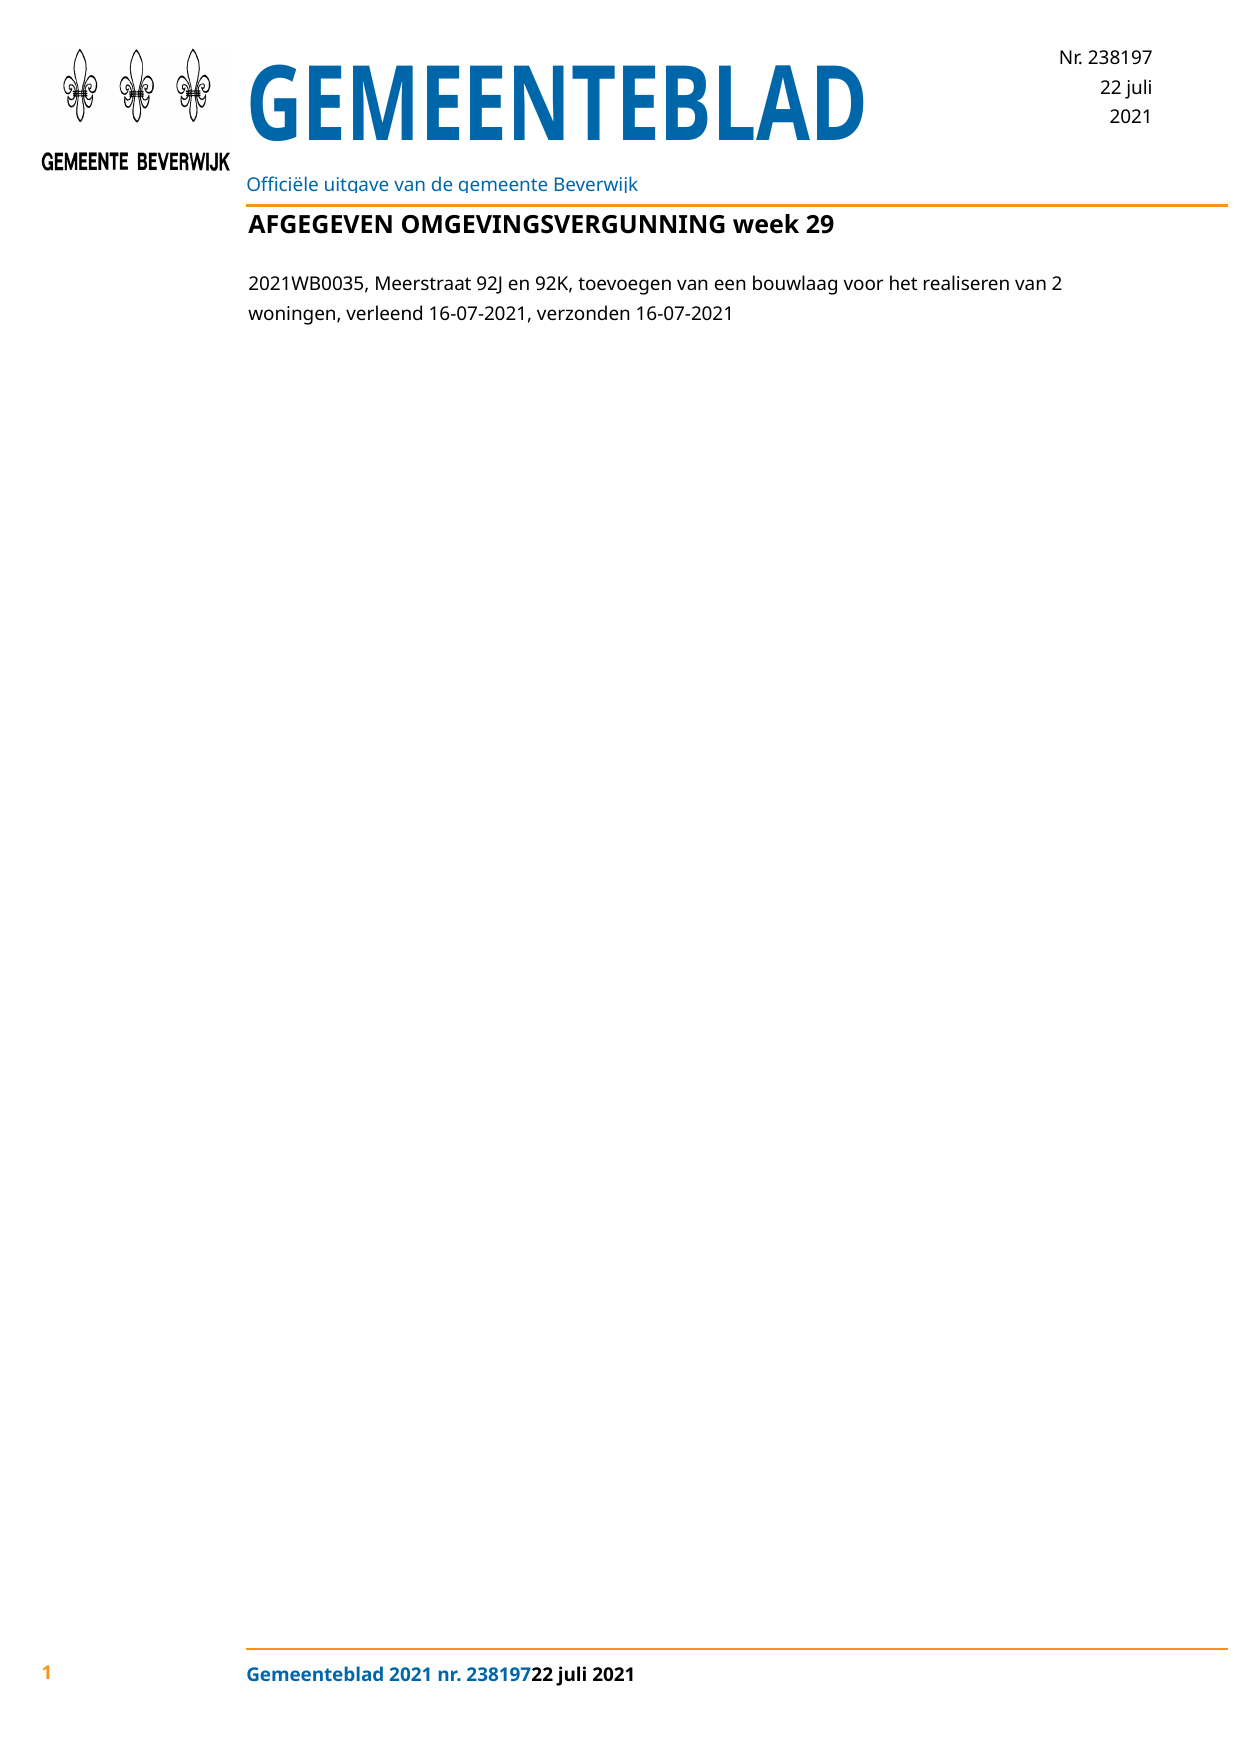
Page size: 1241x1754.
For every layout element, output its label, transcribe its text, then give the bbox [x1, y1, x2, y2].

picture [41, 47, 231, 172]
text 2021WB0035, Meerstraat 92J en 92K, toevoegen van een bouwlaag voor het realiseren van 2 woningen, verleend 16-07-2021, verzonden 16-07-2021 [248, 270, 1152, 326]
text AFGEGEVEN OMGEVINGSVERGUNNING week 29 [248, 207, 1152, 241]
